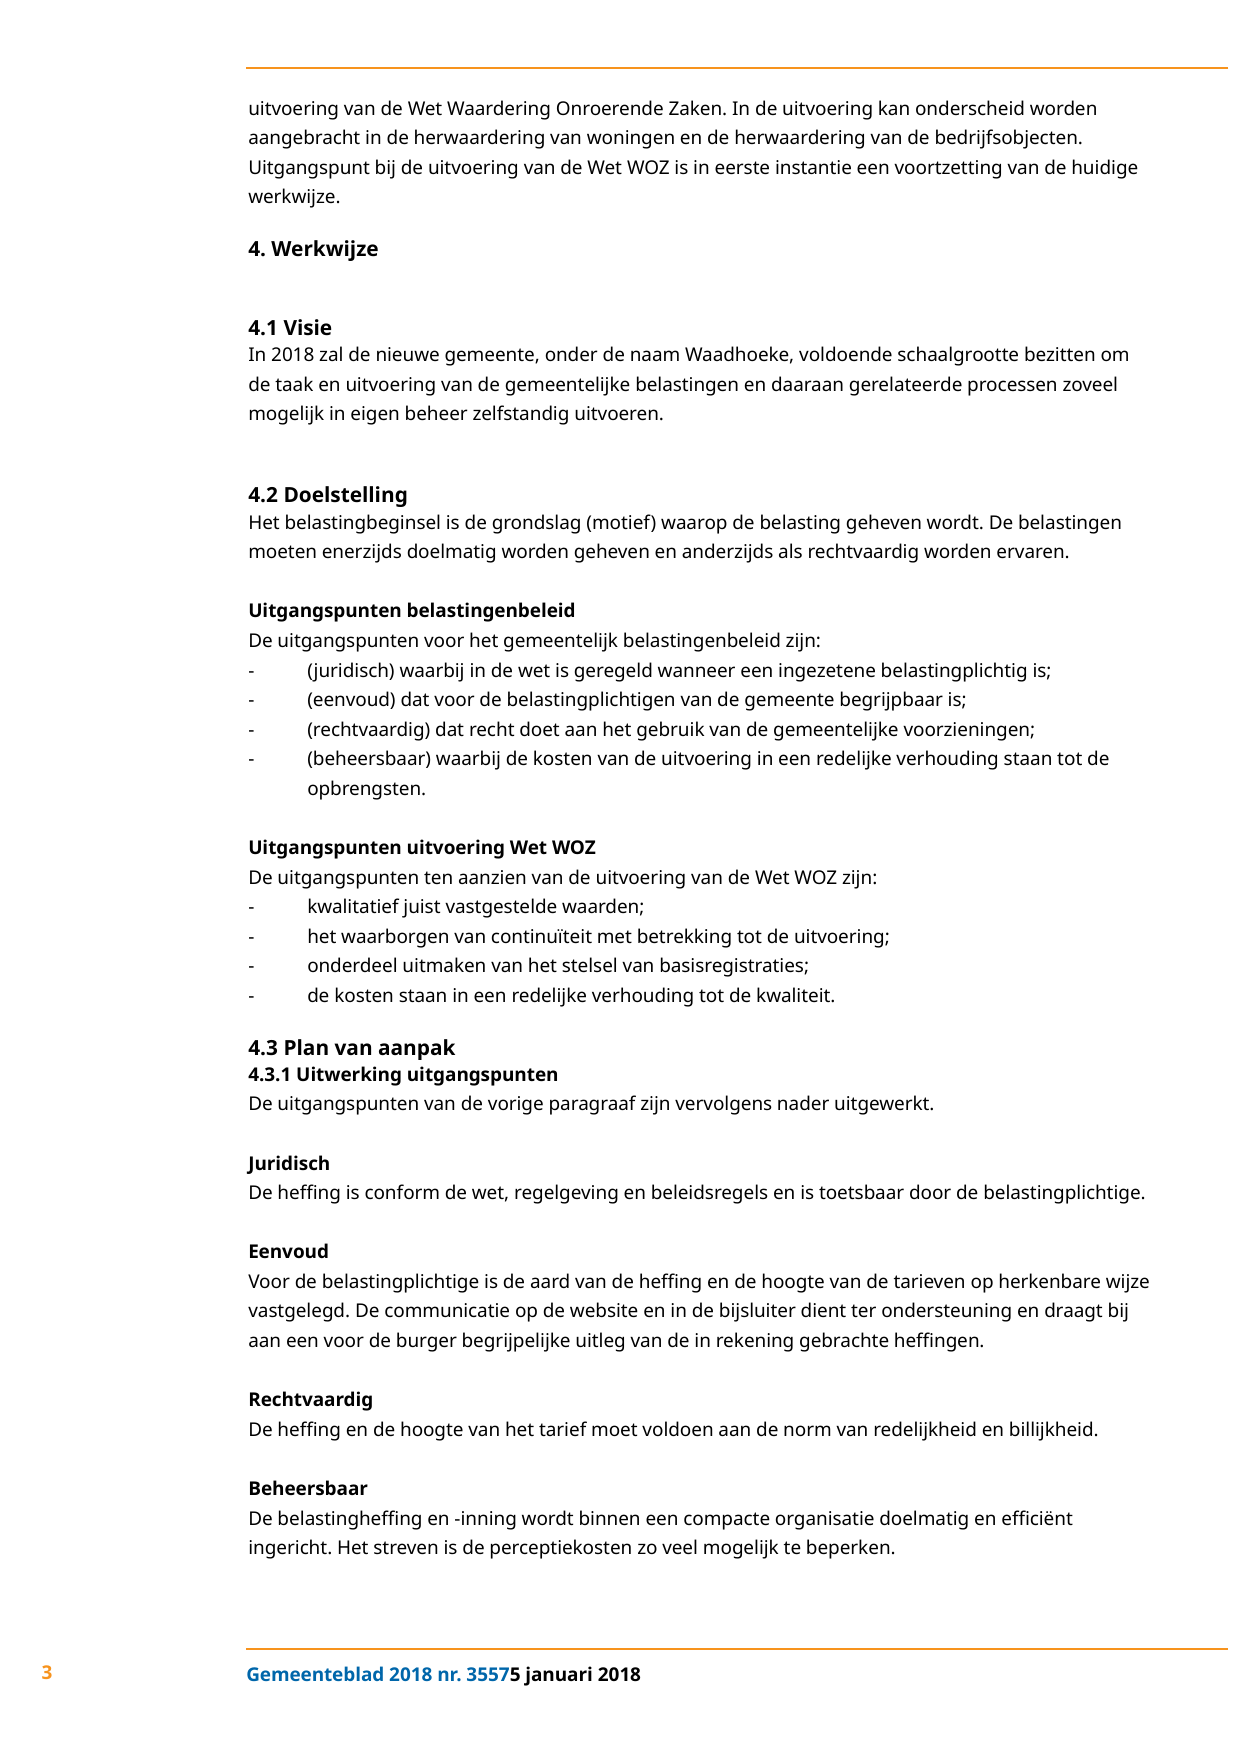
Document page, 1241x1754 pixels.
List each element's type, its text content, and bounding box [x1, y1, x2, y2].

text 4.2 Doelstelling [248, 480, 1152, 509]
text De belastingheffing en -inning wordt binnen een compacte organisatie doelmatig en efficiënt ingericht. Het streven is de perceptiekosten zo veel mogelijk te beperken. [248, 1505, 1152, 1560]
text De uitgangspunten voor het gemeentelijk belastingenbeleid zijn: [248, 627, 1152, 653]
text Juridisch [248, 1150, 1152, 1176]
text 4.3 Plan van aanpak [248, 1033, 1152, 1061]
text Rechtvaardig [248, 1386, 1152, 1412]
text De uitgangspunten ten aanzien van de uitvoering van de Wet WOZ zijn: [248, 864, 1152, 889]
text De uitgangspunten van de vorige paragraaf zijn vervolgens nader uitgewerkt. [248, 1091, 1152, 1116]
text Eenvoud [248, 1238, 1152, 1264]
list onderdeel uitmaken van het stelsel van basisregistraties; [248, 953, 1152, 978]
text Uitgangspunten uitvoering Wet WOZ [248, 834, 1152, 860]
list de kosten staan in een redelijke verhouding tot de kwaliteit. [248, 982, 1152, 1008]
text De heffing en de hoogte van het tarief moet voldoen aan de norm van redelijkheid en billijkheid. [248, 1416, 1152, 1442]
picture [41, 47, 231, 172]
list (eenvoud) dat voor de belastingplichtigen van de gemeente begrijpbaar is; [248, 686, 1152, 712]
list (juridisch) waarbij in de wet is geregeld wanneer een ingezetene belastingplichtig is; [248, 657, 1152, 682]
list kwalitatief juist vastgestelde waarden; [248, 893, 1152, 919]
text In 2018 zal de nieuwe gemeente, onder de naam Waadhoeke, voldoende schaalgrootte bezitten om de taak en uitvoering van de gemeentelijke belastingen en daaraan gerelateerde processen zoveel mogelijk in eigen beheer zelfstandig uitvoeren. [248, 341, 1152, 426]
text Beheersbaar [248, 1475, 1152, 1501]
text 4. Werkwijze [248, 234, 1152, 262]
list (beheersbaar) waarbij de kosten van de uitvoering in een redelijke verhouding staan tot de opbrengsten. [248, 746, 1152, 801]
text 4.1 Visie [248, 313, 1152, 341]
text De heffing is conform de wet, regelgeving en beleidsregels en is toetsbaar door de belastingplichtige. [248, 1179, 1152, 1205]
text 4.3.1 Uitwerking uitgangspunten [248, 1061, 1152, 1087]
text Het belastingbeginsel is de grondslag (motief) waarop de belasting geheven wordt. De belastingen moeten enerzijds doelmatig worden geheven en anderzijds als rechtvaardig worden ervaren. [248, 509, 1152, 564]
list (rechtvaardig) dat recht doet aan het gebruik van de gemeentelijke voorzieningen; [248, 716, 1152, 742]
text Uitgangspunten belastingenbeleid [248, 598, 1152, 623]
text Voor de belastingplichtige is de aard van de heffing en de hoogte van de tarieven op herkenbare wijze vastgelegd. De communicatie op de website en in de bijsluiter dient ter ondersteuning en draagt bij aan een voor de burger begrijpelijke uitleg van de in rekening gebrachte heffingen. [248, 1268, 1152, 1353]
text uitvoering van de Wet Waardering Onroerende Zaken. In de uitvoering kan onderscheid worden aangebracht in de herwaardering van woningen en de herwaardering van de bedrijfsobjecten. Uitgangspunt bij de uitvoering van de Wet WOZ is in eerste instantie een voortzetting van de huidige werkwijze. [248, 95, 1152, 209]
list het waarborgen van continuïteit met betrekking tot de uitvoering; [248, 923, 1152, 949]
